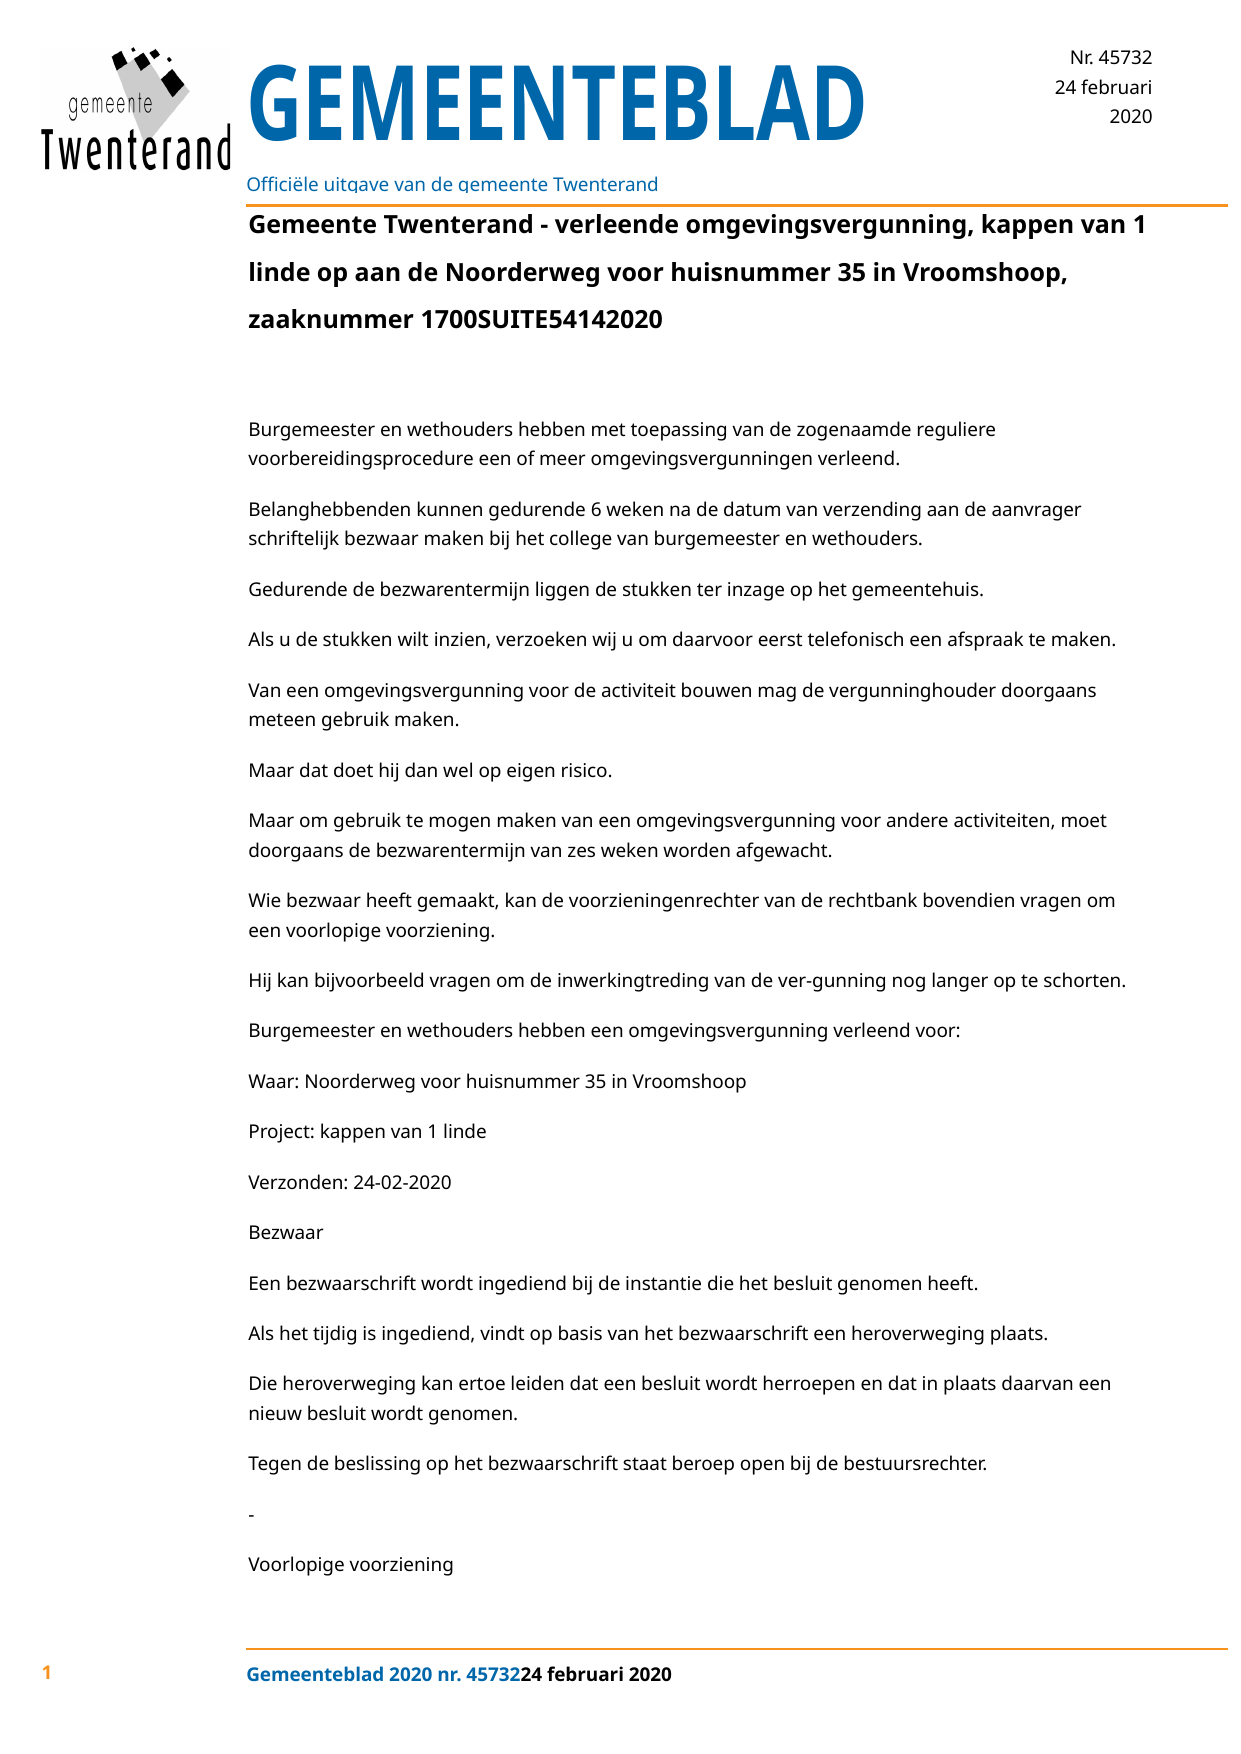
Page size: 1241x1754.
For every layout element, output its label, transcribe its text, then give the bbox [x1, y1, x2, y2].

text Een bezwaarschrift wordt ingediend bij de instantie die het besluit genomen heeft. [248, 1270, 1152, 1295]
picture [41, 47, 231, 172]
text Voorlopige voorziening [248, 1551, 1152, 1577]
text Als het tijdig is ingediend, vindt op basis van het bezwaarschrift een heroverweging plaats. [248, 1320, 1152, 1346]
text Bezwaar [248, 1219, 1152, 1245]
text Verzonden: 24-02-2020 [248, 1169, 1152, 1194]
text Maar om gebruik te mogen maken van een omgevingsvergunning voor andere activiteiten, moet doorgaans de bezwarentermijn van zes weken worden afgewacht. [248, 807, 1152, 862]
text Gemeente Twenterand - verleende omgevingsvergunning, kappen van 1 linde op aan de Noorderweg voor huisnummer 35 in Vroomshoop, zaaknummer 1700SUITE54142020 [248, 207, 1152, 336]
text - [248, 1501, 1152, 1527]
text Die heroverweging kan ertoe leiden dat een besluit wordt herroepen en dat in plaats daarvan een nieuw besluit wordt genomen. [248, 1371, 1152, 1426]
text Project: kappen van 1 linde [248, 1118, 1152, 1144]
text Waar: Noorderweg voor huisnummer 35 in Vroomshoop [248, 1068, 1152, 1094]
text Hij kan bijvoorbeeld vragen om de inwerkingtreding van de ver-gunning nog langer op te schorten. [248, 967, 1152, 993]
text Gedurende de bezwarentermijn liggen de stukken ter inzage op het gemeentehuis. [248, 576, 1152, 602]
text Als u de stukken wilt inzien, verzoeken wij u om daarvoor eerst telefonisch een afspraak te maken. [248, 626, 1152, 652]
text Van een omgevingsvergunning voor de activiteit bouwen mag de vergunninghouder doorgaans meteen gebruik maken. [248, 677, 1152, 732]
text Tegen de beslissing op het bezwaarschrift staat beroep open bij de bestuursrechter. [248, 1451, 1152, 1476]
text Maar dat doet hij dan wel op eigen risico. [248, 757, 1152, 782]
text Burgemeester en wethouders hebben met toepassing van de zogenaamde reguliere voorbereidingsprocedure een of meer omgevingsvergunningen verleend. [248, 416, 1152, 471]
text Belanghebbenden kunnen gedurende 6 weken na de datum van verzending aan de aanvrager schriftelijk bezwaar maken bij het college van burgemeester en wethouders. [248, 496, 1152, 551]
text Wie bezwaar heeft gemaakt, kan de voorzieningenrechter van de rechtbank bovendien vragen om een voorlopige voorziening. [248, 887, 1152, 942]
text Burgemeester en wethouders hebben een omgevingsvergunning verleend voor: [248, 1018, 1152, 1043]
